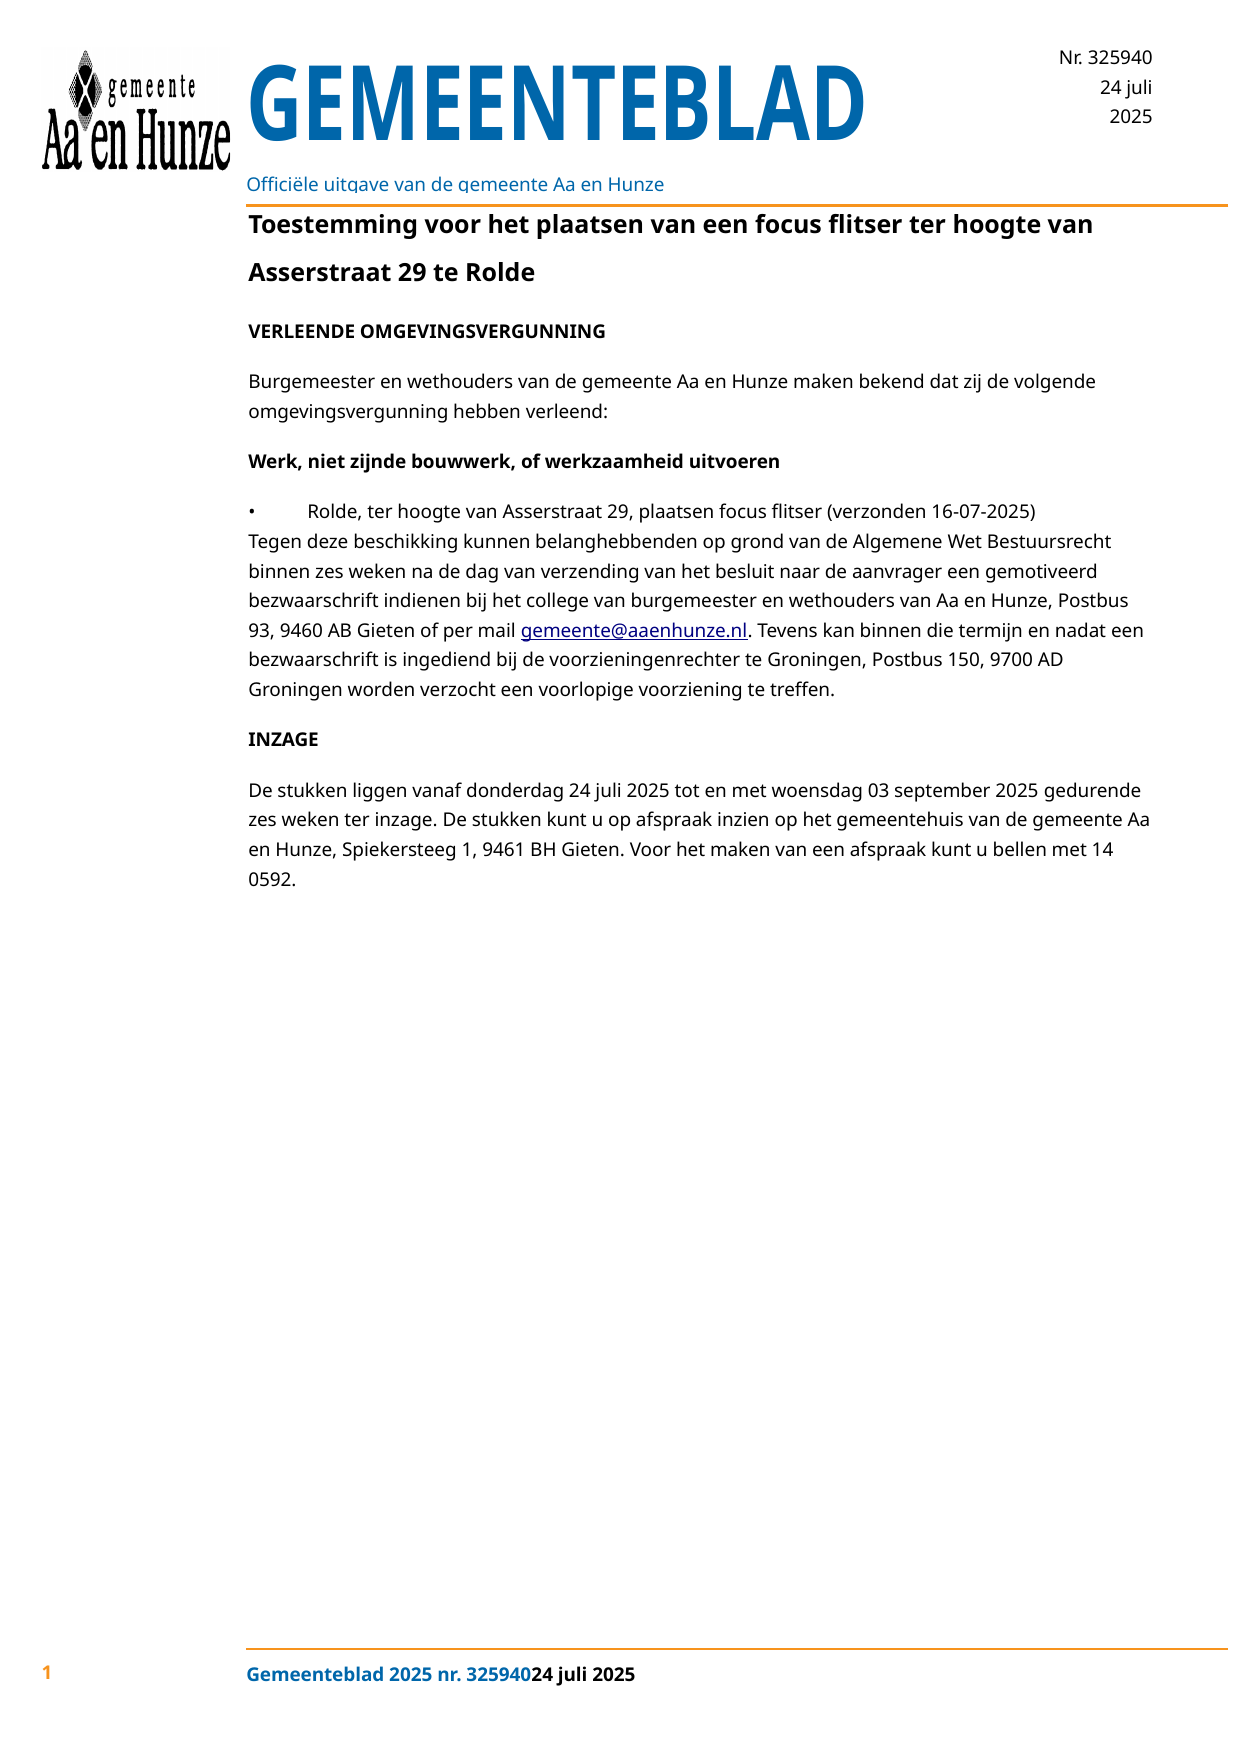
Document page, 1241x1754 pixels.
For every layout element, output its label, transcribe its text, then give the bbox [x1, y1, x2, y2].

text De stukken liggen vanaf donderdag 24 juli 2025 tot en met woensdag 03 september 2025 gedurende zes weken ter inzage. De stukken kunt u op afspraak inzien op het gemeentehuis van de gemeente Aa en Hunze, Spiekersteeg 1, 9461 BH Gieten. Voor het maken van een afspraak kunt u bellen met 14 0592. [248, 777, 1152, 892]
list Rolde, ter hoogte van Asserstraat 29, plaatsen focus flitser (verzonden 16-07-2025) [248, 499, 1152, 524]
text VERLEENDE OMGEVINGSVERGUNNING [248, 318, 1152, 344]
text INZAGE [248, 727, 1152, 752]
picture [41, 47, 231, 172]
text Toestemming voor het plaatsen van een focus flitser ter hoogte van Asserstraat 29 te Rolde [248, 207, 1152, 288]
text Burgemeester en wethouders van de gemeente Aa en Hunze maken bekend dat zij de volgende omgevingsvergunning hebben verleend: [248, 368, 1152, 424]
text Werk, niet zijnde bouwwerk, of werkzaamheid uitvoeren [248, 448, 1152, 474]
text Tegen deze beschikking kunnen belanghebbenden op grond van de Algemene Wet Bestuursrecht binnen zes weken na de dag van verzending van het besluit naar de aanvrager een gemotiveerd bezwaarschrift indienen bij het college van burgemeester en wethouders van Aa en Hunze, Postbus 93, 9460 AB Gieten of per mail gemeente@aaenhunze.nl. Tevens kan binnen die termijn en nadat een bezwaarschrift is ingediend bij de voorzieningenrechter te Groningen, Postbus 150, 9700 AD Groningen worden verzocht een voorlopige voorziening te treffen. [248, 528, 1152, 702]
